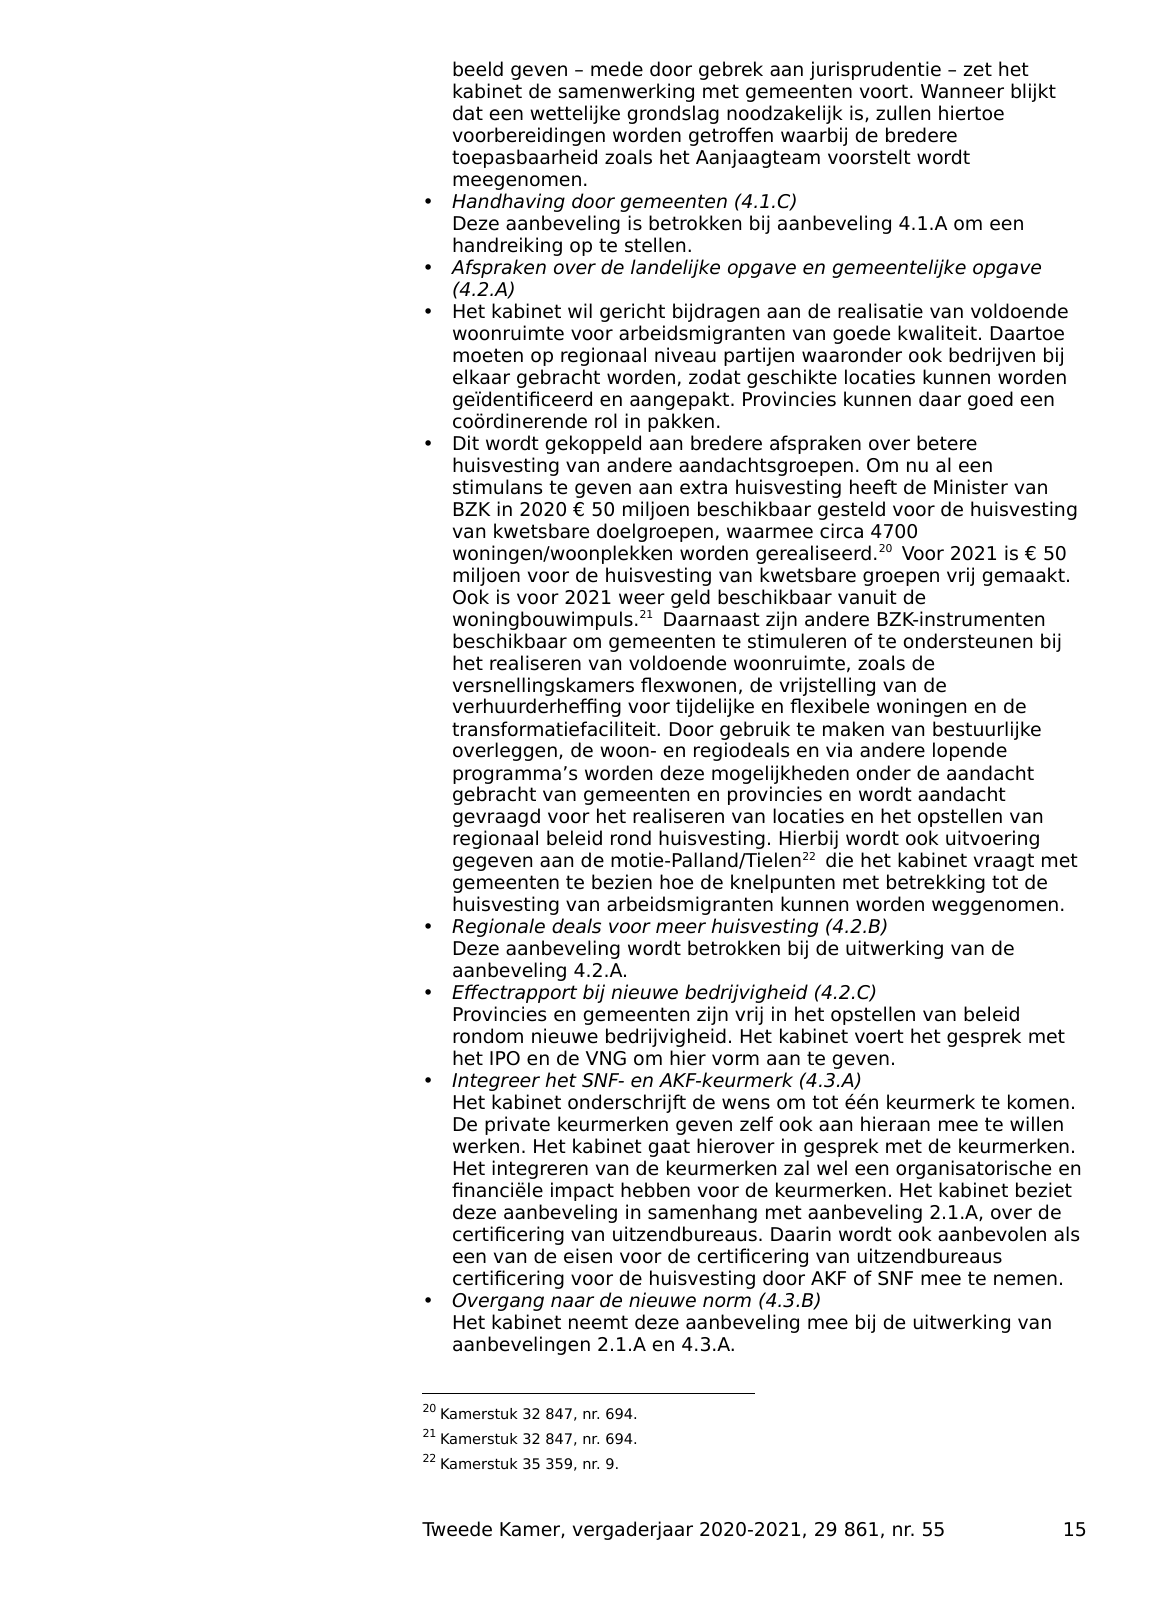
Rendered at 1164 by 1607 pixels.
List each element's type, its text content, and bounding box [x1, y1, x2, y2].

text Provincies en gemeenten zijn vrij in het opstellen van beleid rondom nieuwe bedrijvigheid. Het kabinet voert het gesprek met het IPO en de VNG om hier vorm aan te geven. [452, 1004, 1087, 1070]
text Kamerstuk 32 847, nr. 694. [422, 1402, 1087, 1424]
text Deze aanbeveling wordt betrokken bij de uitwerking van de aanbeveling 4.2.A. [452, 938, 1087, 982]
text • Dit wordt gekoppeld aan bredere afspraken over betere huisvesting van andere aandachtsgroepen. Om nu al een stimulans te geven aan extra huisvesting heeft de Minister van BZK in 2020 € 50 miljoen beschikbaar gesteld voor de huisvesting van kwetsbare doelgroepen, waarmee circa 4700 woningen/woonplekken worden gerealiseerd. Voor 2021 is € 50 miljoen voor de huisvesting van kwetsbare groepen vrij gemaakt. Ook is voor 2021 weer geld beschikbaar vanuit de woningbouwimpuls. Daarnaast zijn andere BZK-instrumenten beschikbaar om gemeenten te stimuleren of te ondersteunen bij het realiseren van voldoende woonruimte, zoals de versnellingskamers flexwonen, de vrijstelling van de verhuurderheffing voor tijdelijke en flexibele woningen en de transformatiefaciliteit. Door gebruik te maken van bestuurlijke overleggen, de woon- en regiodeals en via andere lopende programma’s worden deze mogelijkheden onder de aandacht gebracht van gemeenten en provincies en wordt aandacht gevraagd voor het realiseren van locaties en het opstellen van regionaal beleid rond huisvesting. Hierbij wordt ook uitvoering gegeven aan de motie-Palland/Tielen die het kabinet vraagt met gemeenten te bezien hoe de knelpunten met betrekking tot de huisvesting van arbeidsmigranten kunnen worden weggenomen. [422, 433, 1087, 916]
text beeld geven – mede door gebrek aan jurisprudentie – zet het kabinet de samenwerking met gemeenten voort. Wanneer blijkt dat een wettelijke grondslag noodzakelijk is, zullen hiertoe voorbereidingen worden getroffen waarbij de bredere toepasbaarheid zoals het Aanjaagteam voorstelt wordt meegenomen. [452, 59, 1087, 191]
text • Effectrapport bij nieuwe bedrijvigheid (4.2.C) [422, 982, 1087, 1004]
text • Het kabinet wil gericht bijdragen aan de realisatie van voldoende woonruimte voor arbeidsmigranten van goede kwaliteit. Daartoe moeten op regionaal niveau partijen waaronder ook bedrijven bij elkaar gebracht worden, zodat geschikte locaties kunnen worden geïdentificeerd en aangepakt. Provincies kunnen daar goed een coördinerende rol in pakken. [422, 301, 1087, 433]
text Deze aanbeveling is betrokken bij aanbeveling 4.1.A om een handreiking op te stellen. [452, 213, 1087, 257]
text Kamerstuk 32 847, nr. 694. [422, 1427, 1087, 1449]
text Kamerstuk 35 359, nr. 9. [422, 1452, 1087, 1474]
text • Overgang naar de nieuwe norm (4.3.B) [422, 1290, 1087, 1312]
text • Regionale deals voor meer huisvesting (4.2.B) [422, 916, 1087, 938]
text • Integreer het SNF- en AKF-keurmerk (4.3.A) [422, 1070, 1087, 1092]
text Het kabinet neemt deze aanbeveling mee bij de uitwerking van aanbevelingen 2.1.A en 4.3.A. [452, 1312, 1087, 1356]
text • Afspraken over de landelijke opgave en gemeentelijke opgave (4.2.A) [422, 257, 1087, 301]
text Het kabinet onderschrijft de wens om tot één keurmerk te komen. De private keurmerken geven zelf ook aan hieraan mee te willen werken. Het kabinet gaat hierover in gesprek met de keurmerken. Het integreren van de keurmerken zal wel een organisatorische en financiële impact hebben voor de keurmerken. Het kabinet beziet deze aanbeveling in samenhang met aanbeveling 2.1.A, over de certificering van uitzendbureaus. Daarin wordt ook aanbevolen als een van de eisen voor de certificering van uitzendbureaus certificering voor de huisvesting door AKF of SNF mee te nemen. [452, 1092, 1087, 1290]
text • Handhaving door gemeenten (4.1.C) [422, 191, 1087, 213]
